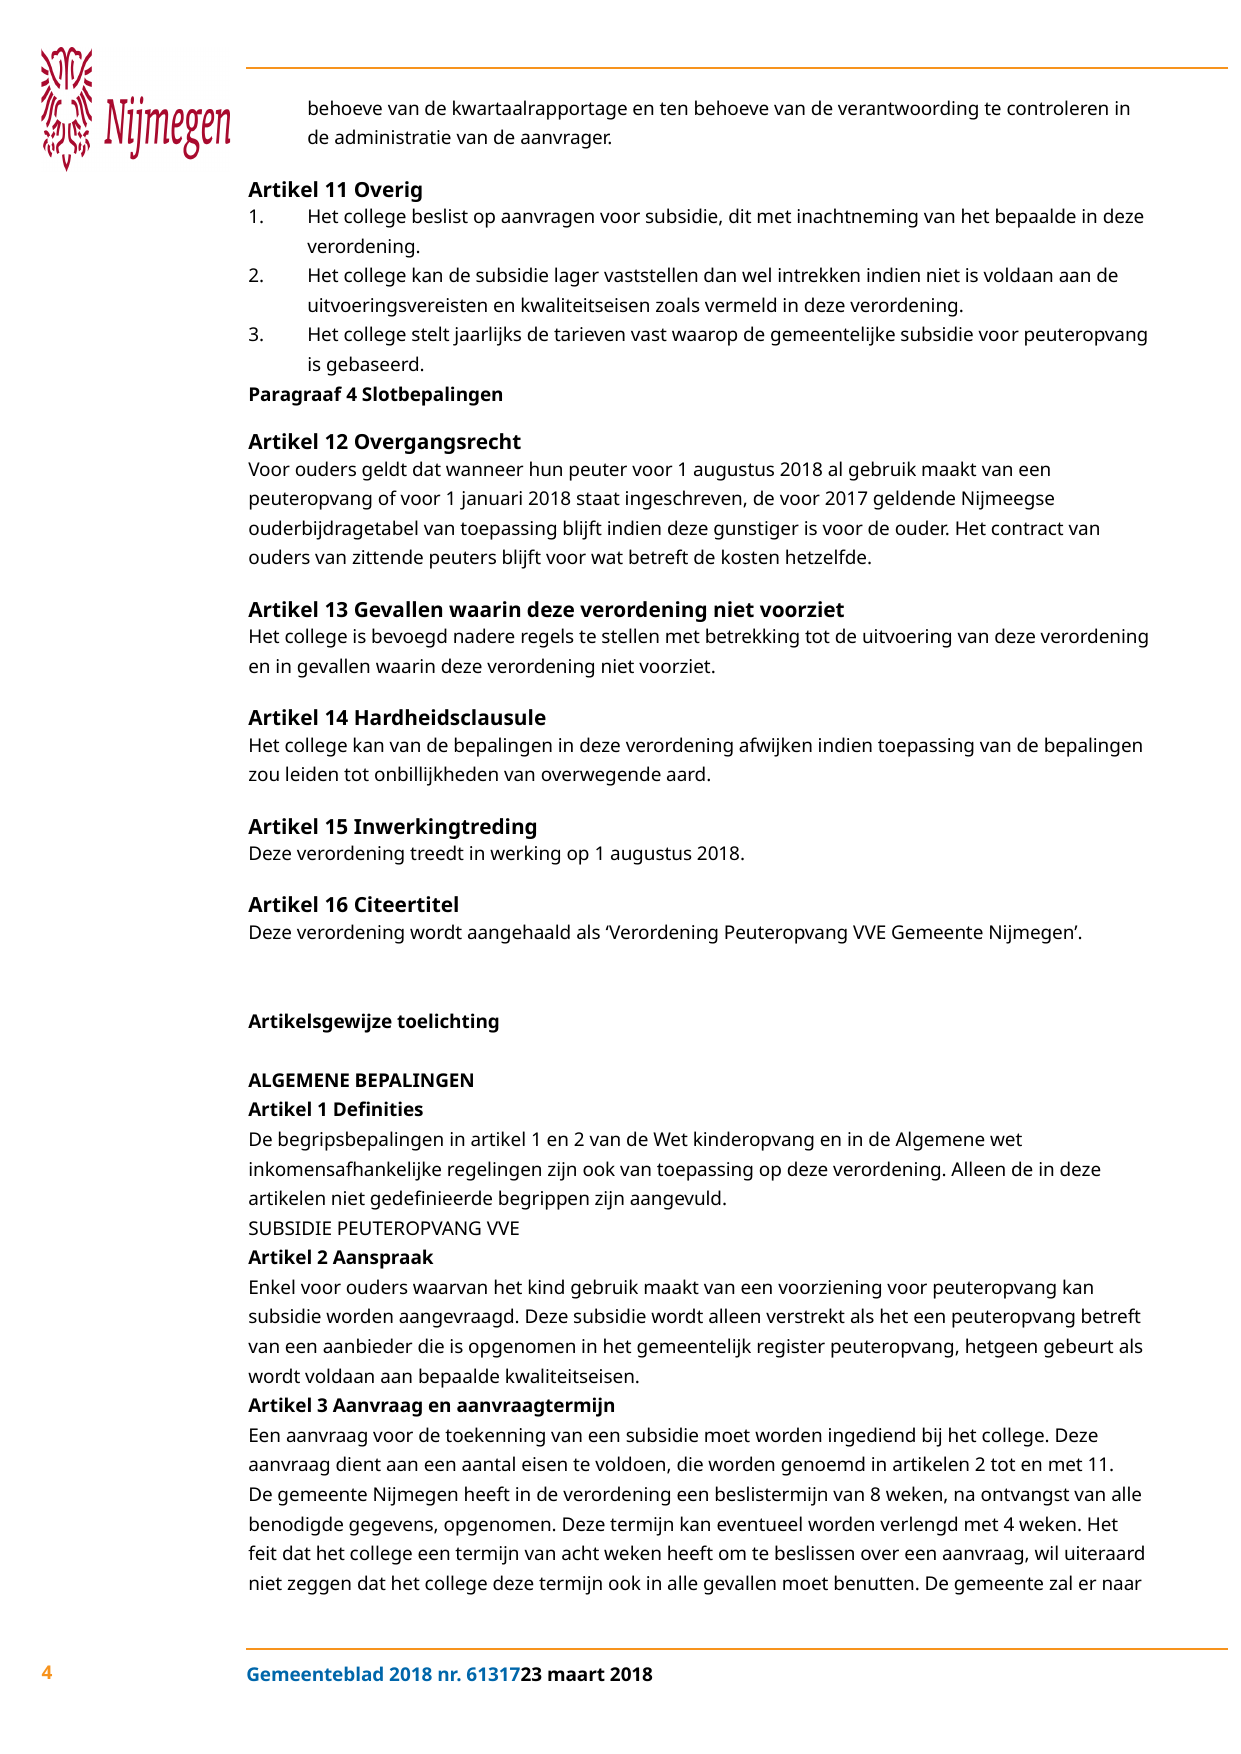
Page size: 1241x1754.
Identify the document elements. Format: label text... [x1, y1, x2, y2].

text Artikel 16 Citeertitel [248, 891, 1152, 919]
picture [41, 47, 231, 172]
text Paragraaf 4 Slotbepalingen [248, 381, 1152, 406]
text Het college is bevoegd nadere regels te stellen met betrekking tot de uitvoering van deze verordening en in gevallen waarin deze verordening niet voorziet. [248, 623, 1152, 679]
text SUBSIDIE PEUTEROPVANG VVE [248, 1215, 1152, 1241]
text Artikel 14 Hardheidsclausule [248, 703, 1152, 732]
list Het college kan de subsidie lager vaststellen dan wel intrekken indien niet is voldaan aan de uitvoeringsvereisten en kwaliteitseisen zoals vermeld in deze verordening. [248, 262, 1152, 318]
text ALGEMENE BEPALINGEN [248, 1067, 1152, 1093]
text Enkel voor ouders waarvan het kind gebruik maakt van een voorziening voor peuteropvang kan subsidie worden aangevraagd. Deze subsidie wordt alleen verstrekt als het een peuteropvang betreft van een aanbieder die is opgenomen in het gemeentelijk register peuteropvang, hetgeen gebeurt als wordt voldaan aan bepaalde kwaliteitseisen. [248, 1274, 1152, 1388]
text Artikel 2 Aanspraak [248, 1244, 1152, 1270]
text Artikel 15 Inwerkingtreding [248, 812, 1152, 840]
text Het college kan van de bepalingen in deze verordening afwijken indien toepassing van de bepalingen zou leiden tot onbillijkheden van overwegende aard. [248, 732, 1152, 787]
text De gemeente Nijmegen heeft in de verordening een beslistermijn van 8 weken, na ontvangst van alle benodigde gegevens, opgenomen. Deze termijn kan eventueel worden verlengd met 4 weken. Het feit dat het college een termijn van acht weken heeft om te beslissen over een aanvraag, wil uiteraard niet zeggen dat het college deze termijn ook in alle gevallen moet benutten. De gemeente zal er naar [248, 1481, 1152, 1596]
text Artikel 13 Gevallen waarin deze verordening niet voorziet [248, 595, 1152, 623]
text De begripsbepalingen in artikel 1 en 2 van de Wet kinderopvang en in de Algemene wet inkomensafhankelijke regelingen zijn ook van toepassing op deze verordening. Alleen de in deze artikelen niet gedefinieerde begrippen zijn aangevuld. [248, 1126, 1152, 1211]
list Het college stelt jaarlijks de tarieven vast waarop de gemeentelijke subsidie voor peuteropvang is gebaseerd. [248, 322, 1152, 377]
text Artikel 1 Definities [248, 1097, 1152, 1122]
text Artikel 11 Overig [248, 175, 1152, 203]
text Deze verordening treedt in werking op 1 augustus 2018. [248, 840, 1152, 866]
text Artikelsgewijze toelichting [248, 1008, 1152, 1033]
text Artikel 3 Aanvraag en aanvraagtermijn [248, 1392, 1152, 1418]
list Het college beslist op aanvragen voor subsidie, dit met inachtneming van het bepaalde in deze verordening. [248, 203, 1152, 258]
text Een aanvraag voor de toekenning van een subsidie moet worden ingediend bij het college. Deze aanvraag dient aan een aantal eisen te voldoen, die worden genoemd in artikelen 2 tot en met 11. [248, 1422, 1152, 1477]
list behoeve van de kwartaalrapportage en ten behoeve van de verantwoording te controleren in de administratie van de aanvrager. [248, 95, 1152, 150]
text Deze verordening wordt aangehaald als ‘Verordening Peuteropvang VVE Gemeente Nijmegen’. [248, 919, 1152, 945]
text Voor ouders geldt dat wanneer hun peuter voor 1 augustus 2018 al gebruik maakt van een peuteropvang of voor 1 januari 2018 staat ingeschreven, de voor 2017 geldende Nijmeegse ouderbijdragetabel van toepassing blijft indien deze gunstiger is voor de ouder. Het contract van ouders van zittende peuters blijft voor wat betreft de kosten hetzelfde. [248, 456, 1152, 570]
text Artikel 12 Overgangsrecht [248, 427, 1152, 456]
